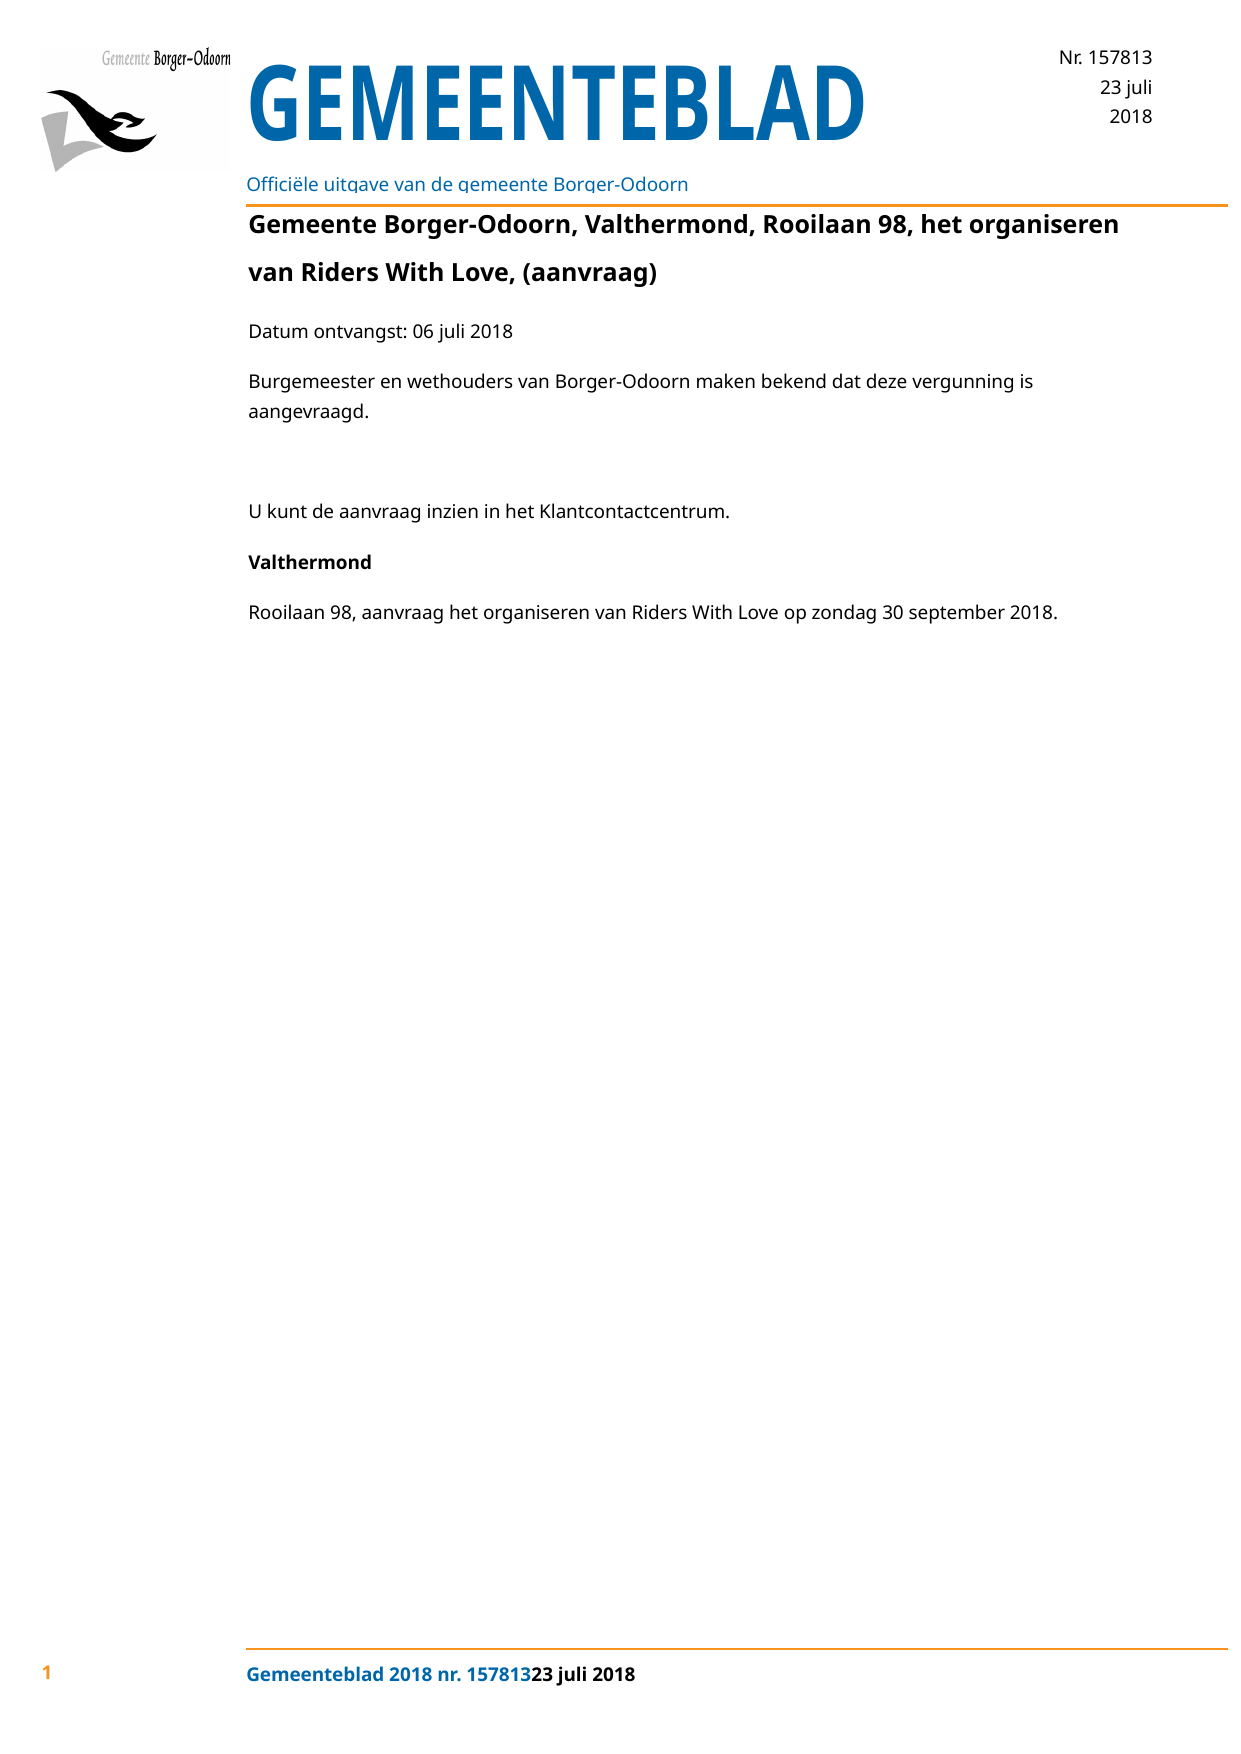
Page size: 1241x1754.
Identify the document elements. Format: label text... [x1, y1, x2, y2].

text Valthermond [248, 549, 1152, 575]
text Burgemeester en wethouders van Borger-Odoorn maken bekend dat deze vergunning is aangevraagd. [248, 368, 1152, 424]
text Datum ontvangst: 06 juli 2018 [248, 318, 1152, 344]
text Rooilaan 98, aanvraag het organiseren van Riders With Love op zondag 30 september 2018. [248, 599, 1152, 625]
text Gemeente Borger-Odoorn, Valthermond, Rooilaan 98, het organiseren van Riders With Love, (aanvraag) [248, 207, 1152, 288]
text U kunt de aanvraag inzien in het Klantcontactcentrum. [248, 499, 1152, 524]
picture [41, 47, 231, 172]
